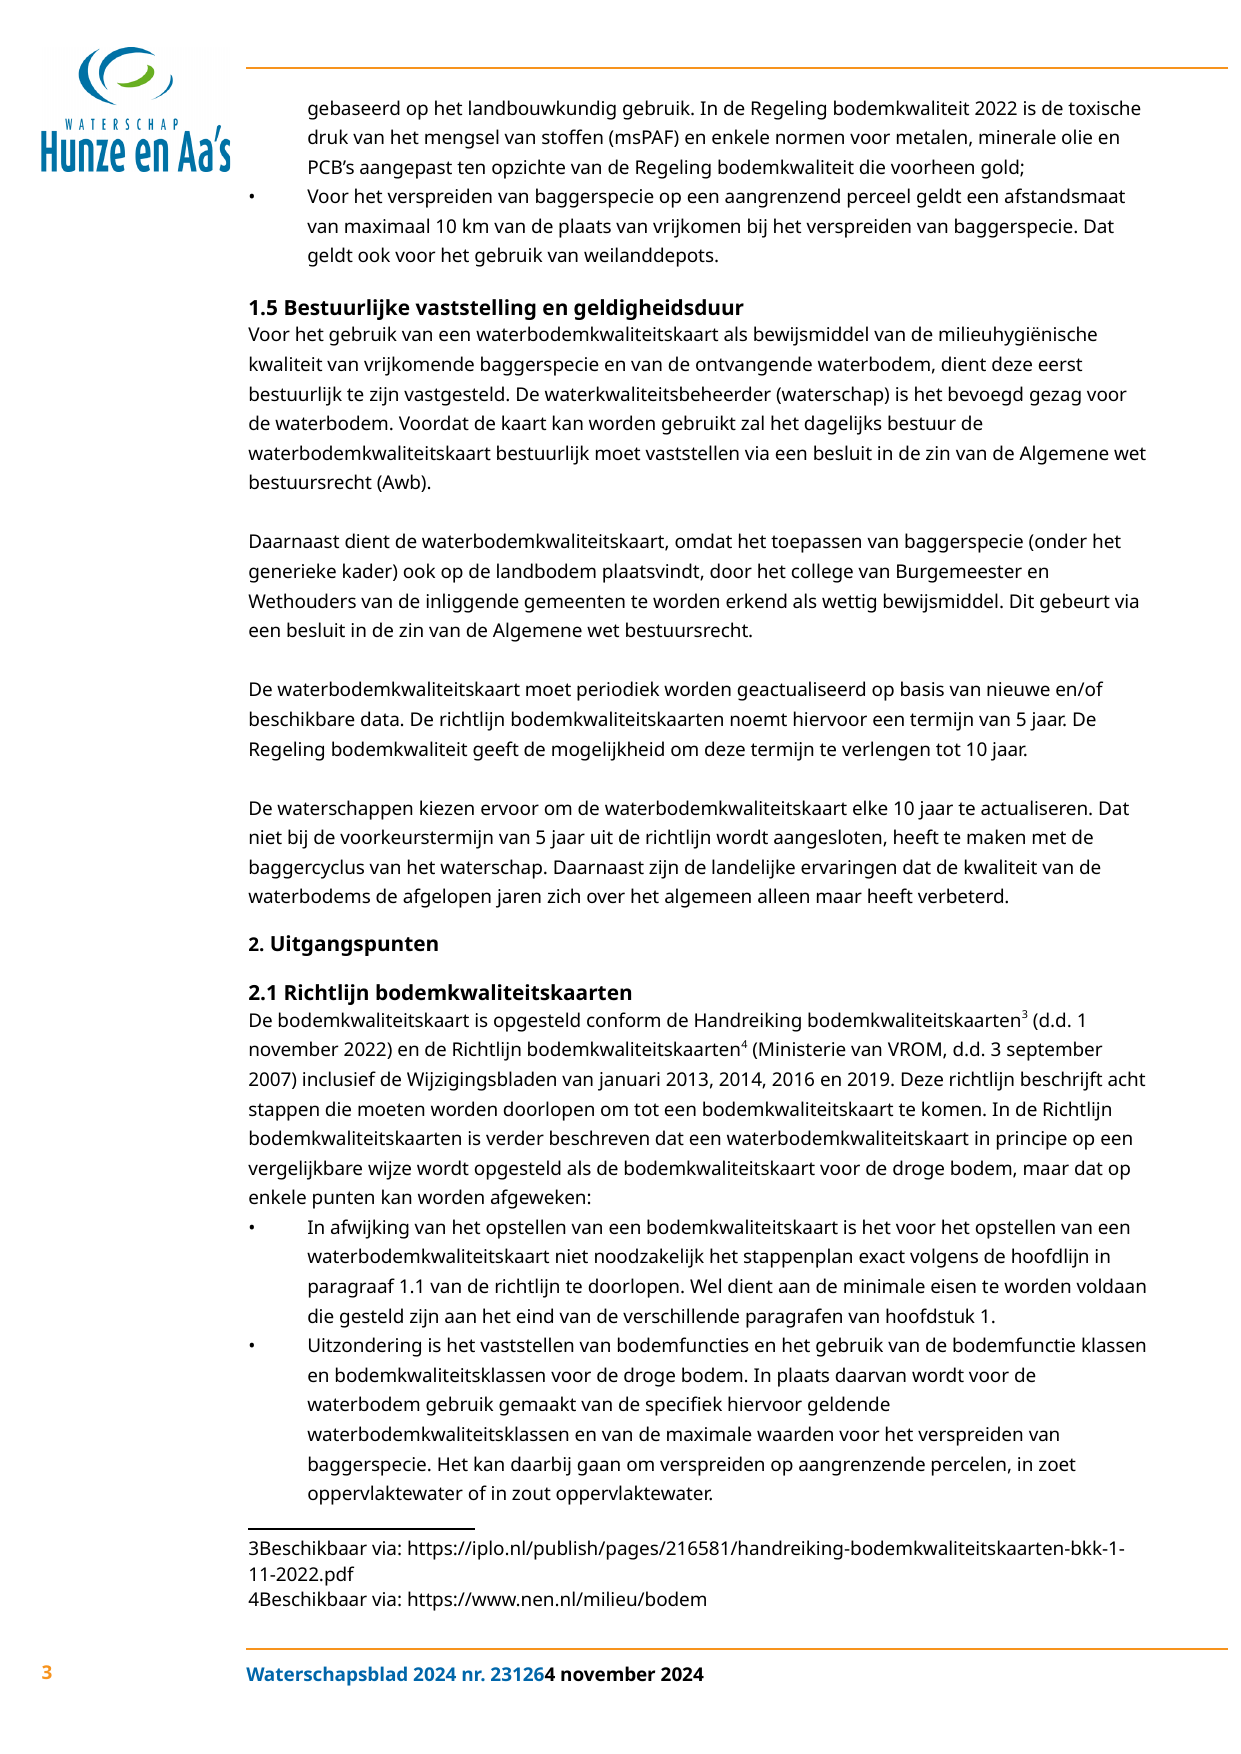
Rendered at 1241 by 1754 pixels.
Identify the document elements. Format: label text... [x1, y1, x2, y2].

picture [41, 47, 231, 172]
text 1.5 Bestuurlijke vaststelling en geldigheidsduur [248, 293, 1152, 322]
text 2.1 Richtlijn bodemkwaliteitskaarten [248, 978, 1152, 1007]
picture [226, 145, 231, 156]
picture [47, 154, 51, 172]
list gebaseerd op het landbouwkundig gebruik. In de Regeling bodemkwaliteit 2022 is de toxische druk van het mengsel van stoffen (msPAF) en enkele normen voor metalen, minerale olie en PCB’s aangepast ten opzichte van de Regeling bodemkwaliteit die voorheen gold; [248, 95, 1152, 180]
list Uitzondering is het vaststellen van bodemfuncties en het gebruik van de bodemfunctie klassen en bodemkwaliteitsklassen voor de droge bodem. In plaats daarvan wordt voor de waterbodem gebruik gemaakt van de specifiek hiervoor geldende waterbodemkwaliteitsklassen en van de maximale waarden voor het verspreiden van baggerspecie. Het kan daarbij gaan om verspreiden op aangrenzende percelen, in zoet oppervlaktewater of in zout oppervlaktewater. [248, 1332, 1152, 1506]
picture [183, 163, 191, 172]
text Beschikbaar via: https://www.nen.nl/milieu/bodem [248, 1586, 1152, 1612]
text De bodemkwaliteitskaart is opgesteld conform de Handreiking bodemkwaliteitskaarten (d.d. 1 november 2022) en de Richtlijn bodemkwaliteitskaarten (Ministerie van VROM, d.d. 3 september 2007) inclusief de Wijzigingsbladen van januari 2013, 2014, 2016 en 2019. Deze richtlijn beschrijft acht stappen die moeten worden doorlopen om tot een bodemkwaliteitskaart te komen. In de Richtlijn bodemkwaliteitskaarten is verder beschreven dat een waterbodemkwaliteitskaart in principe op een vergelijkbare wijze wordt opgesteld als de bodemkwaliteitskaart voor de droge bodem, maar dat op enkele punten kan worden afgeweken: [248, 1007, 1152, 1210]
text Voor het gebruik van een waterbodemkwaliteitskaart als bewijsmiddel van de milieuhygiënische kwaliteit van vrijkomende baggerspecie en van de ontvangende waterbodem, dient deze eerst bestuurlijk te zijn vastgesteld. De waterkwaliteitsbeheerder (waterschap) is het bevoegd gezag voor de waterbodem. Voordat de kaart kan worden gebruikt zal het dagelijks bestuur de waterbodemkwaliteitskaart bestuurlijk moet vaststellen via een besluit in de zin van de Algemene wet bestuursrecht (Awb). [248, 322, 1152, 495]
text Beschikbaar via: https://iplo.nl/publish/pages/216581/handreiking-bodemkwaliteitskaarten-bkk-1-11-2022.pdf [248, 1535, 1152, 1586]
text 2. Uitgangspunten [248, 929, 1152, 958]
text Daarnaast dient de waterbodemkwaliteitskaart, omdat het toepassen van baggerspecie (onder het generieke kader) ook op de landbodem plaatsvindt, door het college van Burgemeester en Wethouders van de inliggende gemeenten te worden erkend als wettig bewijsmiddel. Dit gebeurt via een besluit in de zin van de Algemene wet bestuursrecht. [248, 529, 1152, 643]
text De waterschappen kiezen ervoor om de waterbodemkwaliteitskaart elke 10 jaar te actualiseren. Dat niet bij de voorkeurstermijn van 5 jaar uit de richtlijn wordt aangesloten, heeft te maken met de baggercyclus van het waterschap. Daarnaast zijn de landelijke ervaringen dat de kwaliteit van de waterbodems de afgelopen jaren zich over het algemeen alleen maar heeft verbeterd. [248, 795, 1152, 909]
list Voor het verspreiden van baggerspecie op een aangrenzend perceel geldt een afstandsmaat van maximaal 10 km van de plaats van vrijkomen bij het verspreiden van baggerspecie. Dat geldt ook voor het gebruik van weilanddepots. [248, 183, 1152, 268]
list In afwijking van het opstellen van een bodemkwaliteitskaart is het voor het opstellen van een waterbodemkwaliteitskaart niet noodzakelijk het stappenplan exact volgens de hoofdlijn in paragraaf 1.1 van de richtlijn te doorlopen. Wel dient aan de minimale eisen te worden voldaan die gesteld zijn aan het eind van de verschillende paragrafen van hoofdstuk 1. [248, 1214, 1152, 1328]
text De waterbodemkwaliteitskaart moet periodiek worden geactualiseerd op basis van nieuwe en/of beschikbare data. De richtlijn bodemkwaliteitskaarten noemt hiervoor een termijn van 5 jaar. De Regeling bodemkwaliteit geeft de mogelijkheid om deze termijn te verlengen tot 10 jaar. [248, 677, 1152, 761]
